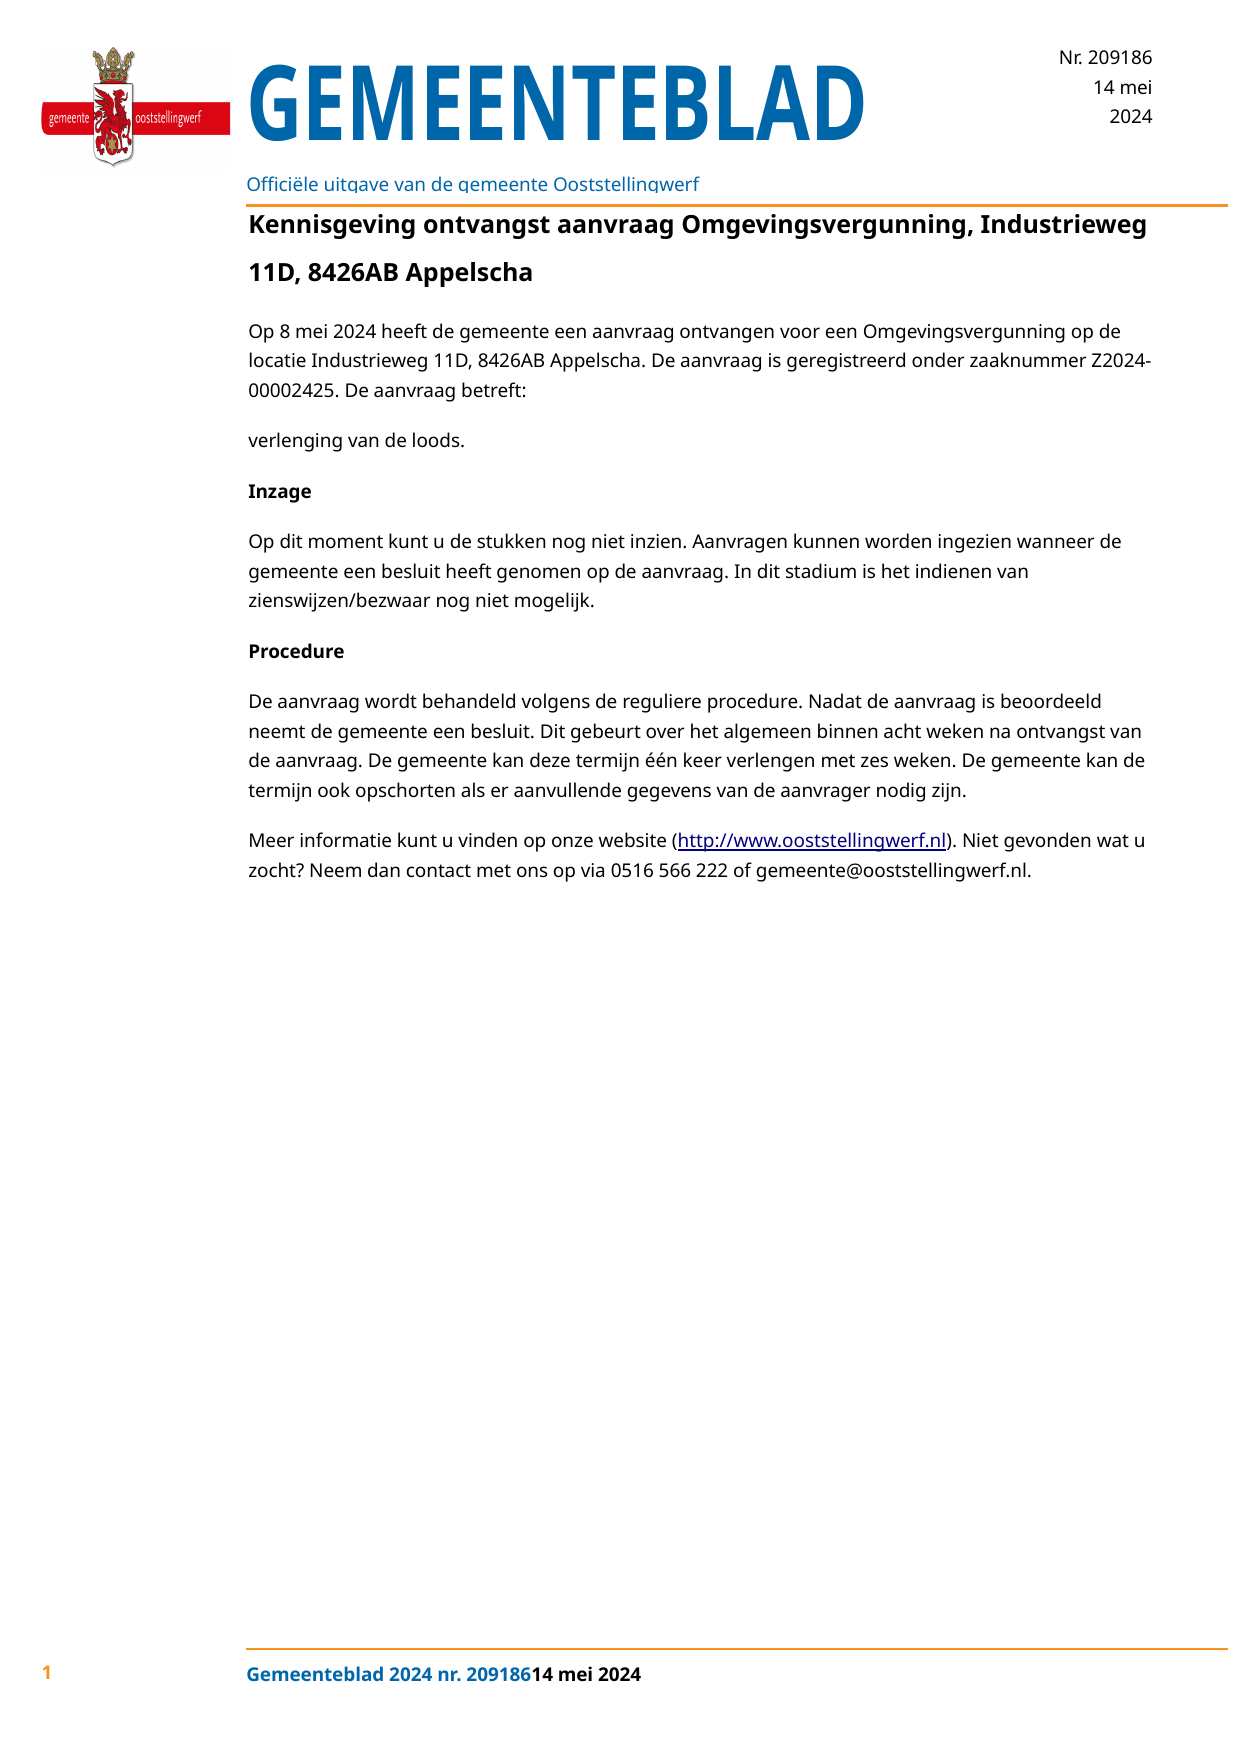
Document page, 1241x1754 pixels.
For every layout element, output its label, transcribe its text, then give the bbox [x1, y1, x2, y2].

picture [41, 47, 231, 172]
text Op 8 mei 2024 heeft de gemeente een aanvraag ontvangen voor een Omgevingsvergunning op de locatie Industrieweg 11D, 8426AB Appelscha. De aanvraag is geregistreerd onder zaaknummer Z2024-00002425. De aanvraag betreft: [248, 318, 1152, 403]
text De aanvraag wordt behandeld volgens de reguliere procedure. Nadat de aanvraag is beoordeeld neemt de gemeente een besluit. Dit gebeurt over het algemeen binnen acht weken na ontvangst van de aanvraag. De gemeente kan deze termijn één keer verlengen met zes weken. De gemeente kan de termijn ook opschorten als er aanvullende gegevens van de aanvrager nodig zijn. [248, 688, 1152, 803]
text Inzage [248, 478, 1152, 504]
text Meer informatie kunt u vinden op onze website (http://www.ooststellingwerf.nl). Niet gevonden wat u zocht? Neem dan contact met ons op via 0516 566 222 of gemeente@ooststellingwerf.nl. [248, 827, 1152, 883]
text verlenging van de loods. [248, 427, 1152, 453]
text Procedure [248, 638, 1152, 664]
text Kennisgeving ontvangst aanvraag Omgevingsvergunning, Industrieweg 11D, 8426AB Appelscha [248, 207, 1152, 288]
text Op dit moment kunt u de stukken nog niet inzien. Aanvragen kunnen worden ingezien wanneer de gemeente een besluit heeft genomen op de aanvraag. In dit stadium is het indienen van zienswijzen/bezwaar nog niet mogelijk. [248, 528, 1152, 613]
